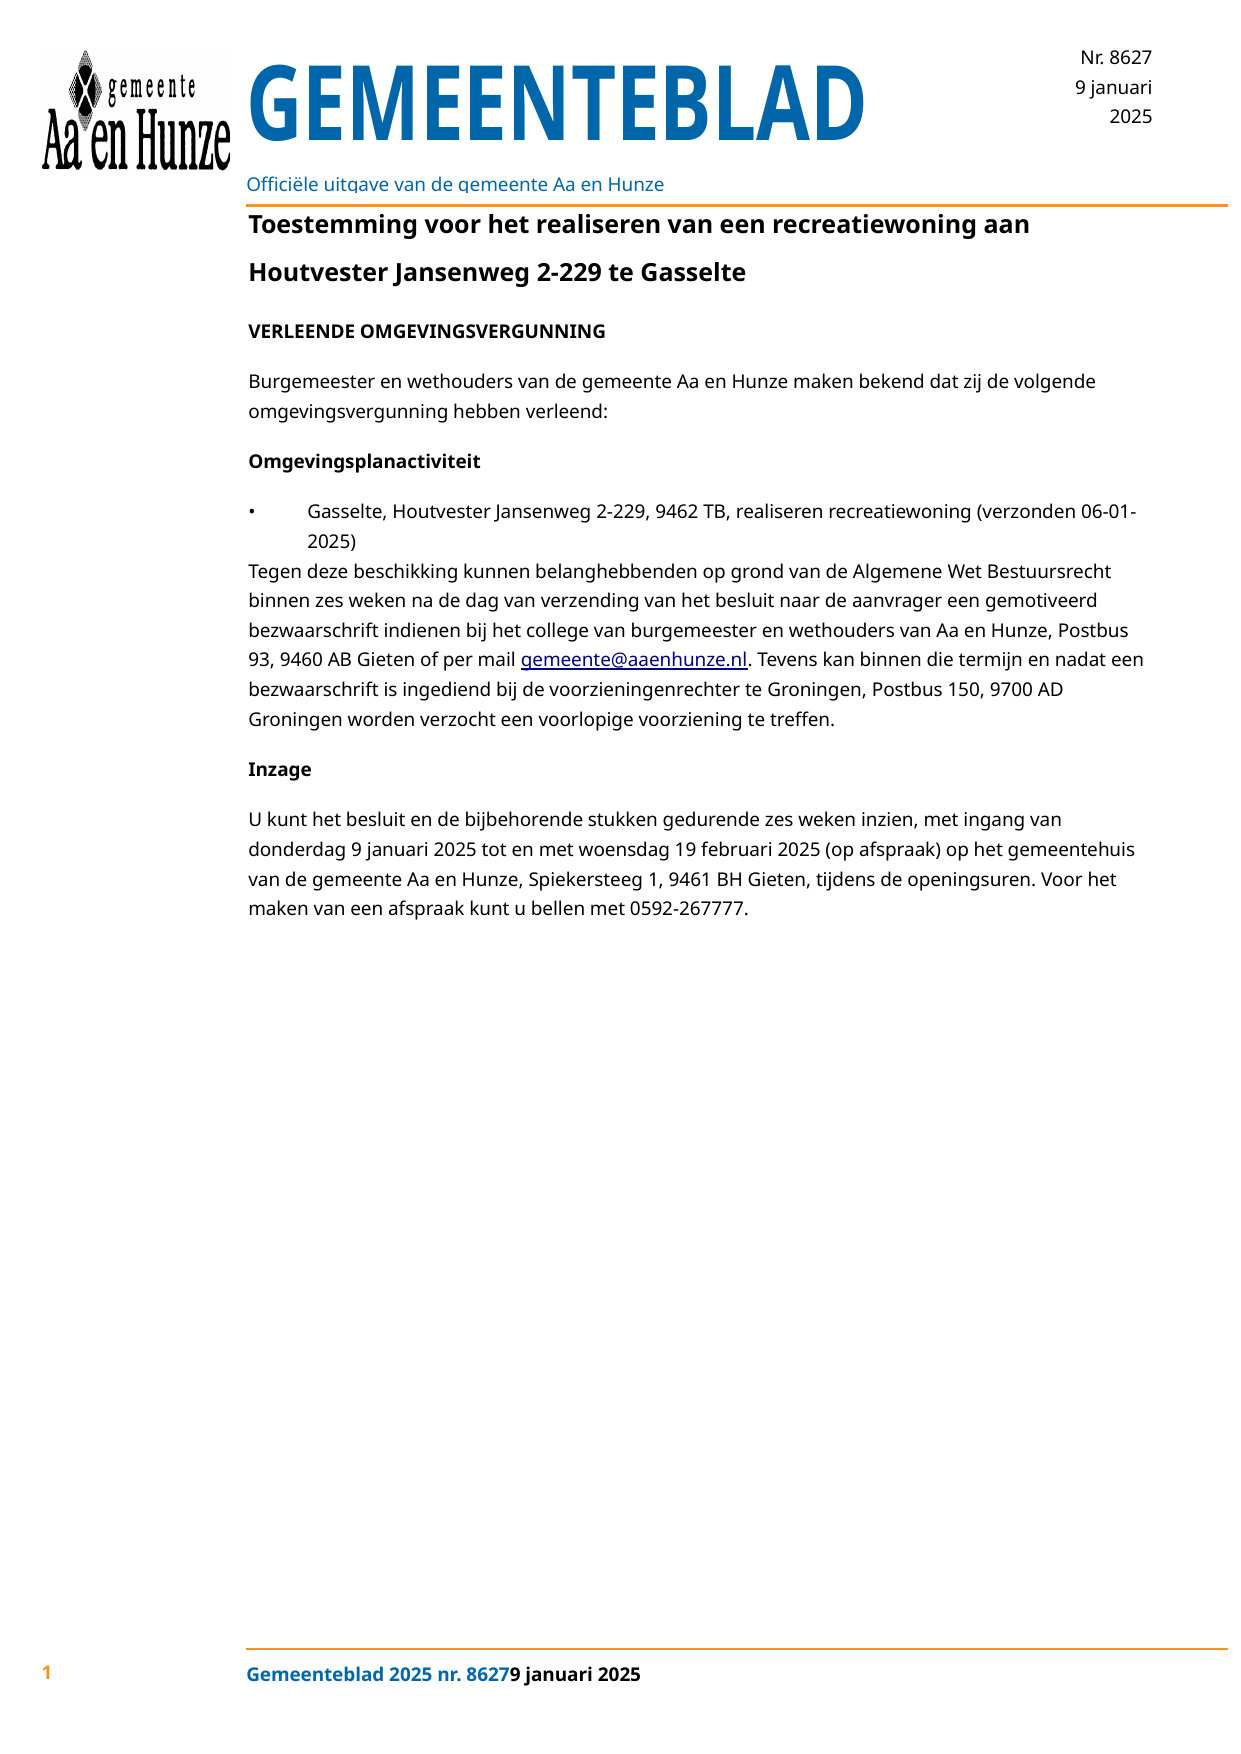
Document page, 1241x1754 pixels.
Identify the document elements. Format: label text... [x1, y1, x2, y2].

text U kunt het besluit en de bijbehorende stukken gedurende zes weken inzien, met ingang van donderdag 9 januari 2025 tot en met woensdag 19 februari 2025 (op afspraak) op het gemeentehuis van de gemeente Aa en Hunze, Spiekersteeg 1, 9461 BH Gieten, tijdens de openingsuren. Voor het maken van een afspraak kunt u bellen met 0592-267777. [248, 807, 1152, 921]
list Gasselte, Houtvester Jansenweg 2-229, 9462 TB, realiseren recreatiewoning (verzonden 06-01-2025) [248, 499, 1152, 554]
text Inzage [248, 756, 1152, 782]
picture [41, 47, 231, 172]
text Toestemming voor het realiseren van een recreatiewoning aan Houtvester Jansenweg 2-229 te Gasselte [248, 207, 1152, 288]
text Burgemeester en wethouders van de gemeente Aa en Hunze maken bekend dat zij de volgende omgevingsvergunning hebben verleend: [248, 368, 1152, 424]
text VERLEENDE OMGEVINGSVERGUNNING [248, 318, 1152, 344]
text Omgevingsplanactiviteit [248, 448, 1152, 474]
text Tegen deze beschikking kunnen belanghebbenden op grond van de Algemene Wet Bestuursrecht binnen zes weken na de dag van verzending van het besluit naar de aanvrager een gemotiveerd bezwaarschrift indienen bij het college van burgemeester en wethouders van Aa en Hunze, Postbus 93, 9460 AB Gieten of per mail gemeente@aaenhunze.nl. Tevens kan binnen die termijn en nadat een bezwaarschrift is ingediend bij de voorzieningenrechter te Groningen, Postbus 150, 9700 AD Groningen worden verzocht een voorlopige voorziening te treffen. [248, 558, 1152, 732]
